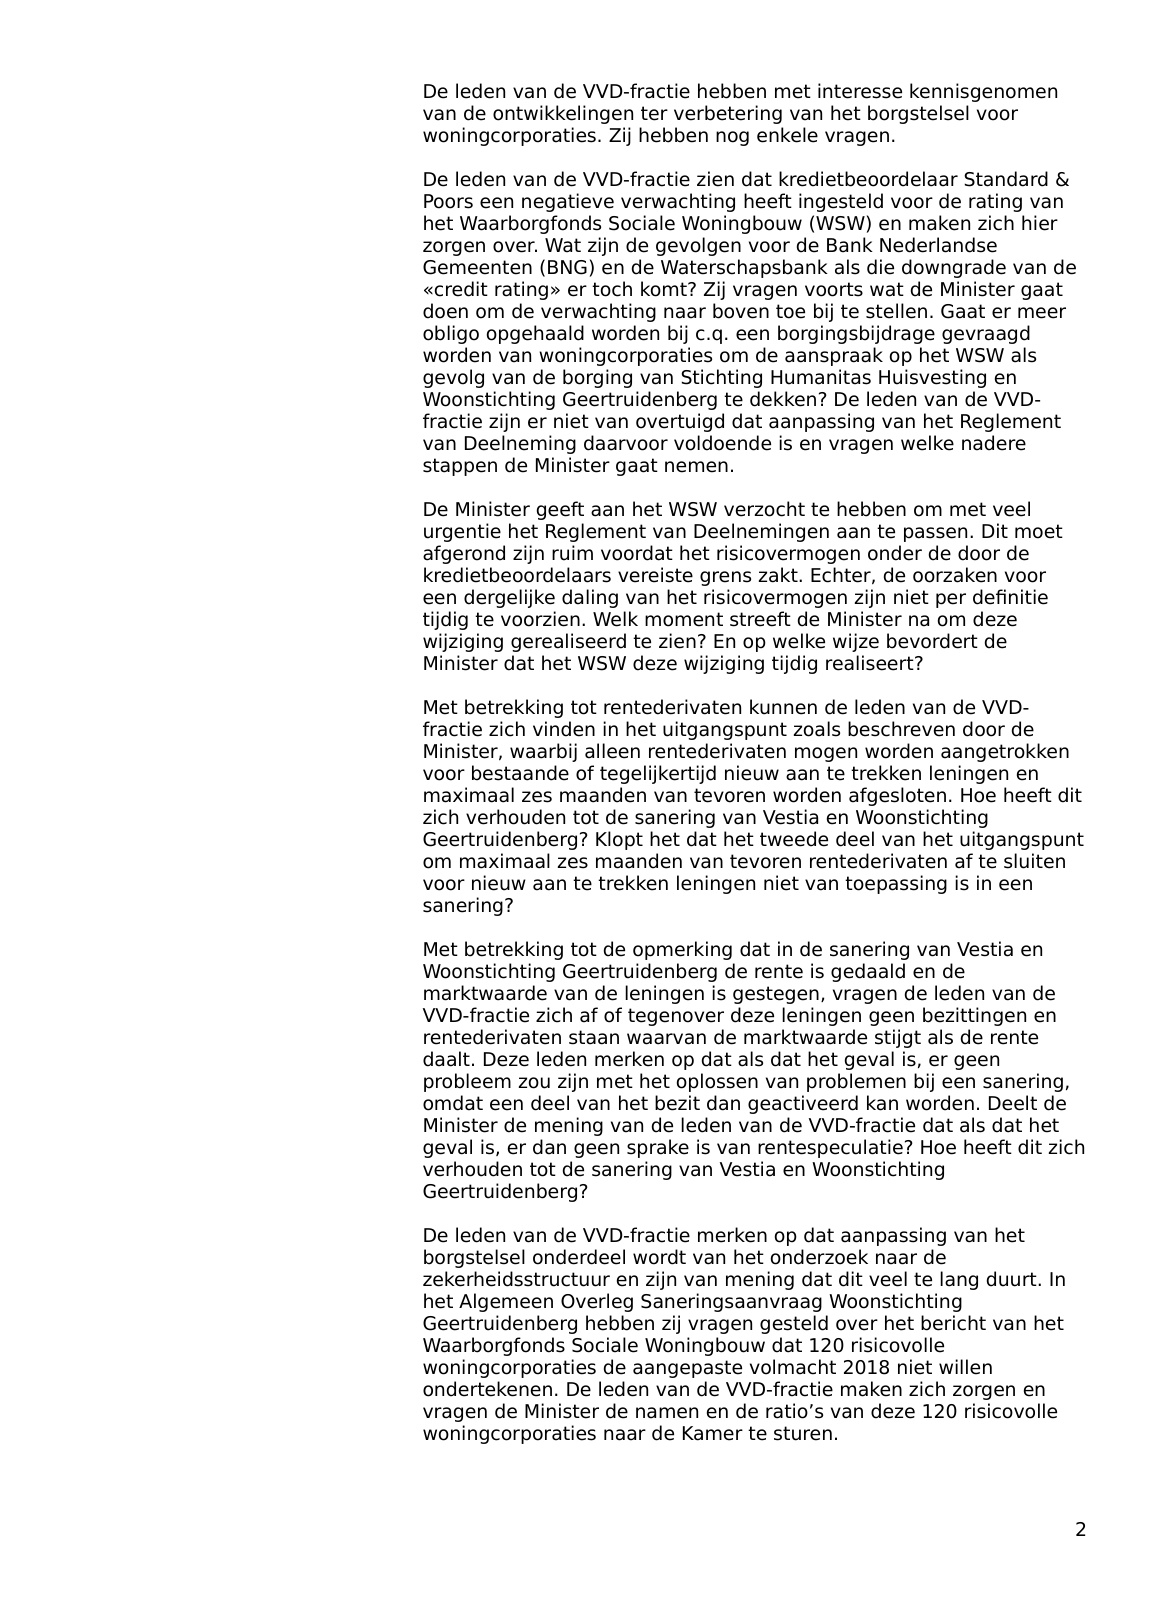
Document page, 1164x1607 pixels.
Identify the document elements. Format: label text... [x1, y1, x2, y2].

text De leden van de VVD-fractie hebben met interesse kennisgenomen van de ontwikkelingen ter verbetering van het borgstelsel voor woningcorporaties. Zij hebben nog enkele vragen. [422, 81, 1087, 147]
text Met betrekking tot de opmerking dat in de sanering van Vestia en Woonstichting Geertruidenberg de rente is gedaald en de marktwaarde van de leningen is gestegen, vragen de leden van de VVD-fractie zich af of tegenover deze leningen geen bezittingen en rentederivaten staan waarvan de marktwaarde stijgt als de rente daalt. Deze leden merken op dat als dat het geval is, er geen probleem zou zijn met het oplossen van problemen bij een sanering, omdat een deel van het bezit dan geactiveerd kan worden. Deelt de Minister de mening van de leden van de VVD-fractie dat als dat het geval is, er dan geen sprake is van rentespeculatie? Hoe heeft dit zich verhouden tot de sanering van Vestia en Woonstichting Geertruidenberg? [422, 939, 1087, 1203]
text De Minister geeft aan het WSW verzocht te hebben om met veel urgentie het Reglement van Deelnemingen aan te passen. Dit moet afgerond zijn ruim voordat het risicovermogen onder de door de kredietbeoordelaars vereiste grens zakt. Echter, de oorzaken voor een dergelijke daling van het risicovermogen zijn niet per definitie tijdig te voorzien. Welk moment streeft de Minister na om deze wijziging gerealiseerd te zien? En op welke wijze bevordert de Minister dat het WSW deze wijziging tijdig realiseert? [422, 499, 1087, 675]
text Met betrekking tot rentederivaten kunnen de leden van de VVD-fractie zich vinden in het uitgangspunt zoals beschreven door de Minister, waarbij alleen rentederivaten mogen worden aangetrokken voor bestaande of tegelijkertijd nieuw aan te trekken leningen en maximaal zes maanden van tevoren worden afgesloten. Hoe heeft dit zich verhouden tot de sanering van Vestia en Woonstichting Geertruidenberg? Klopt het dat het tweede deel van het uitgangspunt om maximaal zes maanden van tevoren rentederivaten af te sluiten voor nieuw aan te trekken leningen niet van toepassing is in een sanering? [422, 697, 1087, 917]
text De leden van de VVD-fractie merken op dat aanpassing van het borgstelsel onderdeel wordt van het onderzoek naar de zekerheidsstructuur en zijn van mening dat dit veel te lang duurt. In het Algemeen Overleg Saneringsaanvraag Woonstichting Geertruidenberg hebben zij vragen gesteld over het bericht van het Waarborgfonds Sociale Woningbouw dat 120 risicovolle woningcorporaties de aangepaste volmacht 2018 niet willen ondertekenen. De leden van de VVD-fractie maken zich zorgen en vragen de Minister de namen en de ratio’s van deze 120 risicovolle woningcorporaties naar de Kamer te sturen. [422, 1225, 1087, 1445]
text De leden van de VVD-fractie zien dat kredietbeoordelaar Standard & Poors een negatieve verwachting heeft ingesteld voor de rating van het Waarborgfonds Sociale Woningbouw (WSW) en maken zich hier zorgen over. Wat zijn de gevolgen voor de Bank Nederlandse Gemeenten (BNG) en de Waterschapsbank als die downgrade van de «credit rating» er toch komt? Zij vragen voorts wat de Minister gaat doen om de verwachting naar boven toe bij te stellen. Gaat er meer obligo opgehaald worden bij c.q. een borgingsbijdrage gevraagd worden van woningcorporaties om de aanspraak op het WSW als gevolg van de borging van Stichting Humanitas Huisvesting en Woonstichting Geertruidenberg te dekken? De leden van de VVD-fractie zijn er niet van overtuigd dat aanpassing van het Reglement van Deelneming daarvoor voldoende is en vragen welke nadere stappen de Minister gaat nemen. [422, 169, 1087, 477]
